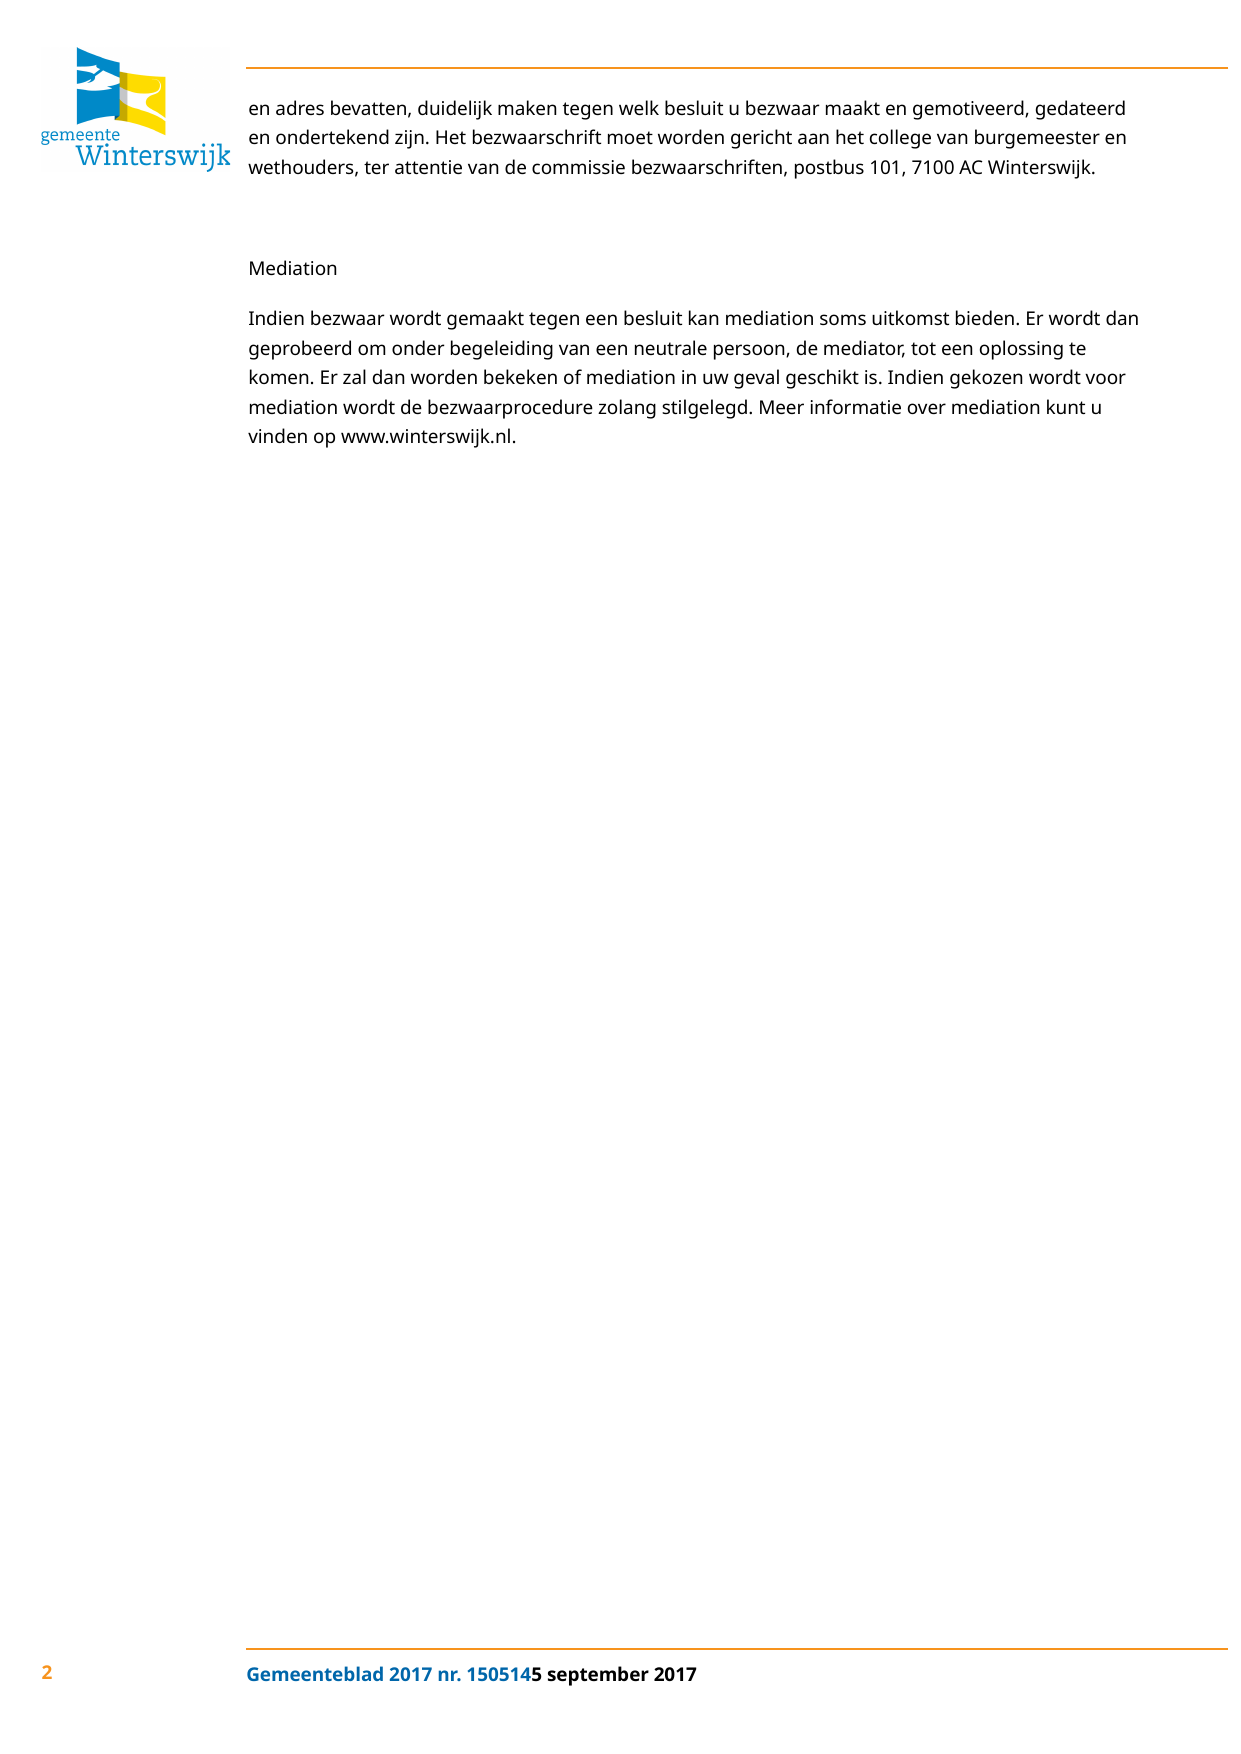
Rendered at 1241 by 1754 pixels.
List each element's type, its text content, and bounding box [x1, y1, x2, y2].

text Mediation [248, 255, 1152, 281]
text Indien bezwaar wordt gemaakt tegen een besluit kan mediation soms uitkomst bieden. Er wordt dan geprobeerd om onder begeleiding van een neutrale persoon, de mediator, tot een oplossing te komen. Er zal dan worden bekeken of mediation in uw geval geschikt is. Indien gekozen wordt voor mediation wordt de bezwaarprocedure zolang stilgelegd. Meer informatie over mediation kunt u vinden op www.winterswijk.nl. [248, 305, 1152, 449]
text en adres bevatten, duidelijk maken tegen welk besluit u bezwaar maakt en gemotiveerd, gedateerd en ondertekend zijn. Het bezwaarschrift moet worden gericht aan het college van burgemeester en wethouders, ter attentie van de commissie bezwaarschriften, postbus 101, 7100 AC Winterswijk. [248, 95, 1152, 180]
picture [225, 153, 231, 162]
picture [41, 47, 231, 172]
